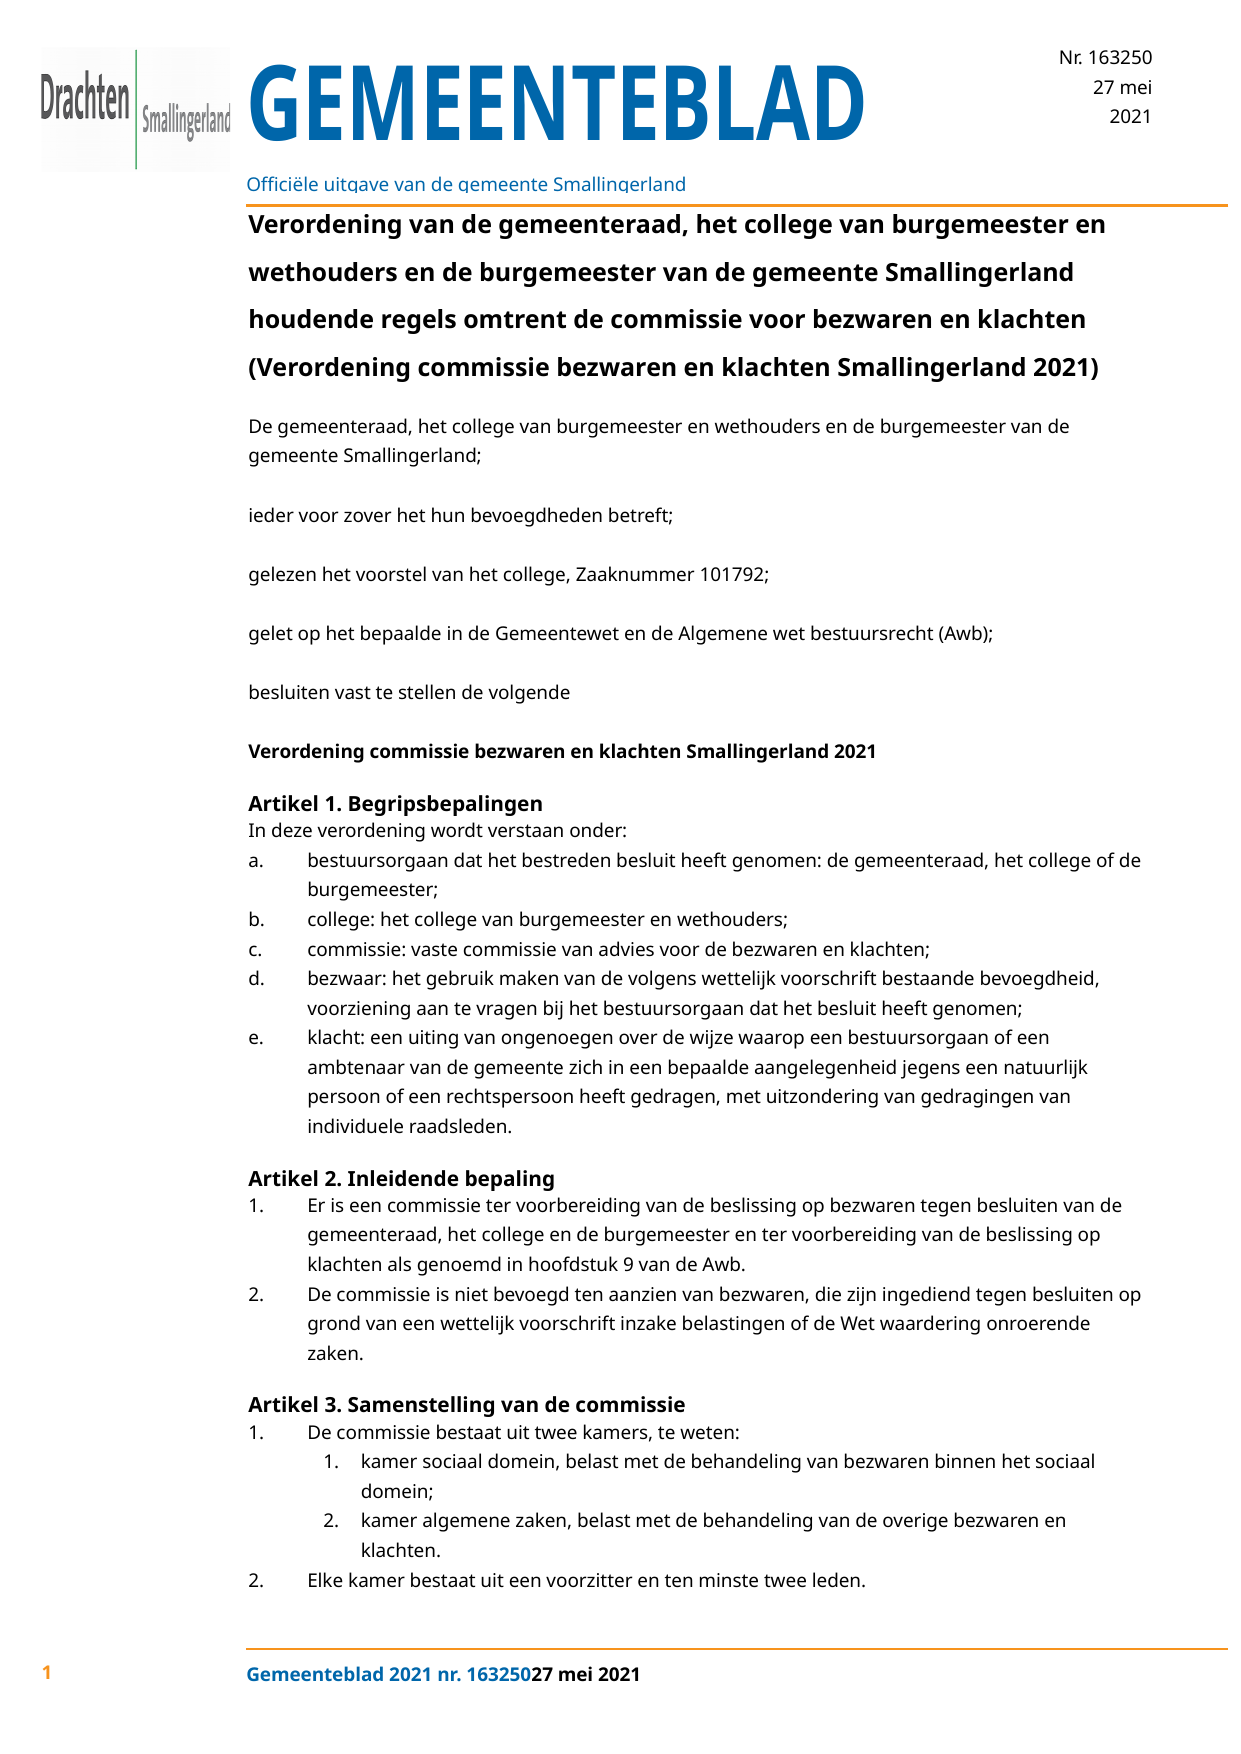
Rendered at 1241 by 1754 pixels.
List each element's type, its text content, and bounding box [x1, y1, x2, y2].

text gelet op het bepaalde in de Gemeentewet en de Algemene wet bestuursrecht (Awb); [248, 620, 1152, 646]
list klacht: een uiting van ongenoegen over de wijze waarop een bestuursorgaan of een ambtenaar van de gemeente zich in een bepaalde aangelegenheid jegens een natuurlijk persoon of een rechtspersoon heeft gedragen, met uitzondering van gedragingen van individuele raadsleden. [248, 1024, 1152, 1139]
text Artikel 1. Begripsbepalingen [248, 789, 1152, 817]
text De gemeenteraad, het college van burgemeester en wethouders en de burgemeester van de gemeente Smallingerland; [248, 413, 1152, 468]
text Artikel 3. Samenstelling van de commissie [248, 1390, 1152, 1419]
text Verordening van de gemeenteraad, het college van burgemeester en wethouders en de burgemeester van de gemeente Smallingerland houdende regels omtrent de commissie voor bezwaren en klachten (Verordening commissie bezwaren en klachten Smallingerland 2021) [248, 207, 1152, 384]
list De commissie is niet bevoegd ten aanzien van bezwaren, die zijn ingediend tegen besluiten op grond van een wettelijk voorschrift inzake belastingen of de Wet waardering onroerende zaken. [248, 1281, 1152, 1366]
text ieder voor zover het hun bevoegdheden betreft; [248, 502, 1152, 528]
text Verordening commissie bezwaren en klachten Smallingerland 2021 [248, 738, 1152, 764]
text Artikel 2. Inleidende bepaling [248, 1164, 1152, 1192]
list Elke kamer bestaat uit een voorzitter en ten minste twee leden. [248, 1567, 1152, 1592]
list De commissie bestaat uit twee kamers, te weten: [248, 1419, 1152, 1444]
list bezwaar: het gebruik maken van de volgens wettelijk voorschrift bestaande bevoegdheid, voorziening aan te vragen bij het bestuursorgaan dat het besluit heeft genomen; [248, 965, 1152, 1021]
text In deze verordening wordt verstaan onder: [248, 817, 1152, 843]
list Er is een commissie ter voorbereiding van de beslissing op bezwaren tegen besluiten van de gemeenteraad, het college en de burgemeester en ter voorbereiding van de beslissing op klachten als genoemd in hoofdstuk 9 van de Awb. [248, 1192, 1152, 1277]
picture [41, 47, 231, 172]
text gelezen het voorstel van het college, Zaaknummer 101792; [248, 561, 1152, 587]
list bestuursorgaan dat het bestreden besluit heeft genomen: de gemeenteraad, het college of de burgemeester; [248, 847, 1152, 902]
list kamer sociaal domein, belast met de behandeling van bezwaren binnen het sociaal domein; [323, 1448, 1152, 1504]
list commissie: vaste commissie van advies voor de bezwaren en klachten; [248, 936, 1152, 961]
text besluiten vast te stellen de volgende [248, 679, 1152, 705]
list college: het college van burgemeester en wethouders; [248, 906, 1152, 932]
list kamer algemene zaken, belast met de behandeling van de overige bezwaren en klachten. [323, 1508, 1152, 1563]
